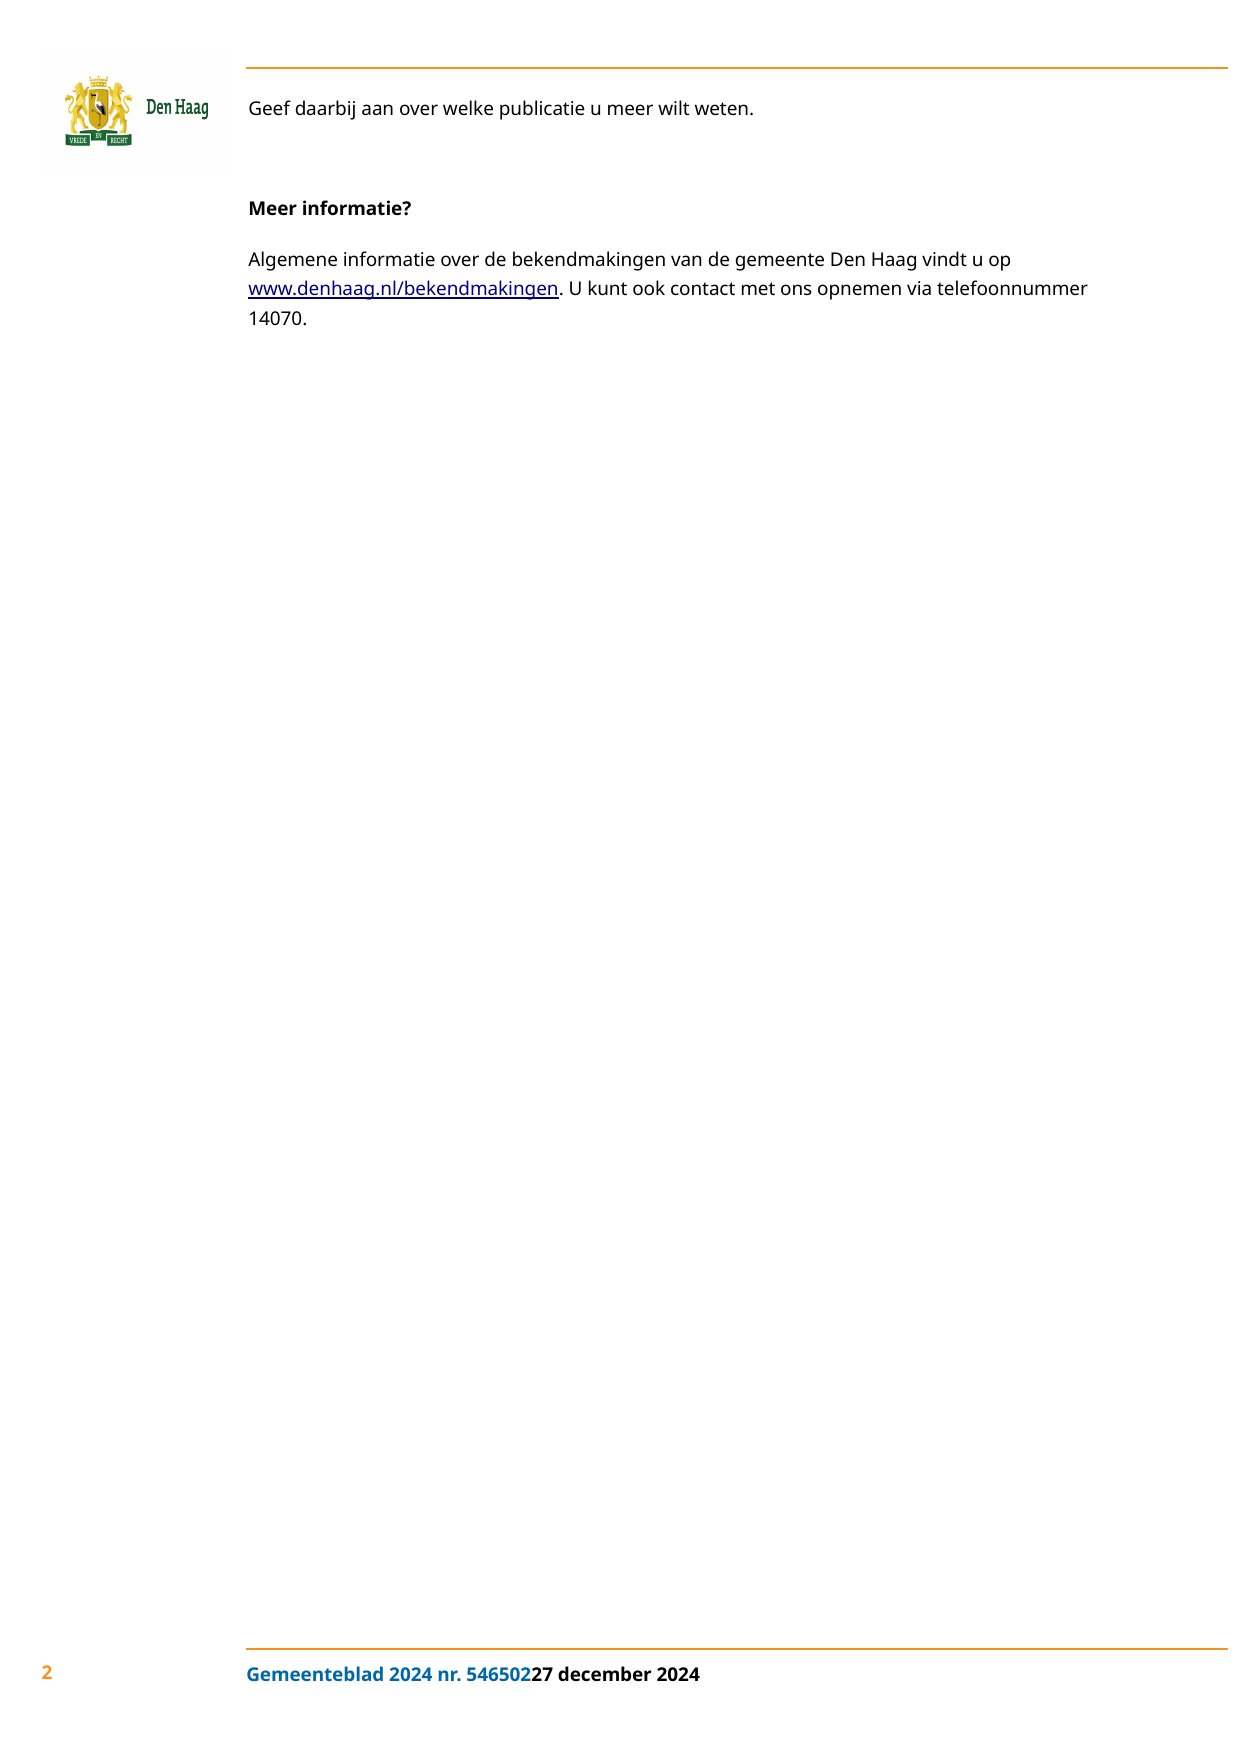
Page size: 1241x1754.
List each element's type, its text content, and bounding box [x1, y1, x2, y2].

text Geef daarbij aan over welke publicatie u meer wilt weten. [248, 95, 1152, 121]
text Meer informatie? [248, 196, 1152, 221]
text Algemene informatie over de bekendmakingen van de gemeente Den Haag vindt u op www.denhaag.nl/bekendmakingen. U kunt ook contact met ons opnemen via telefoonnummer 14070. [248, 246, 1152, 331]
picture [41, 47, 231, 172]
